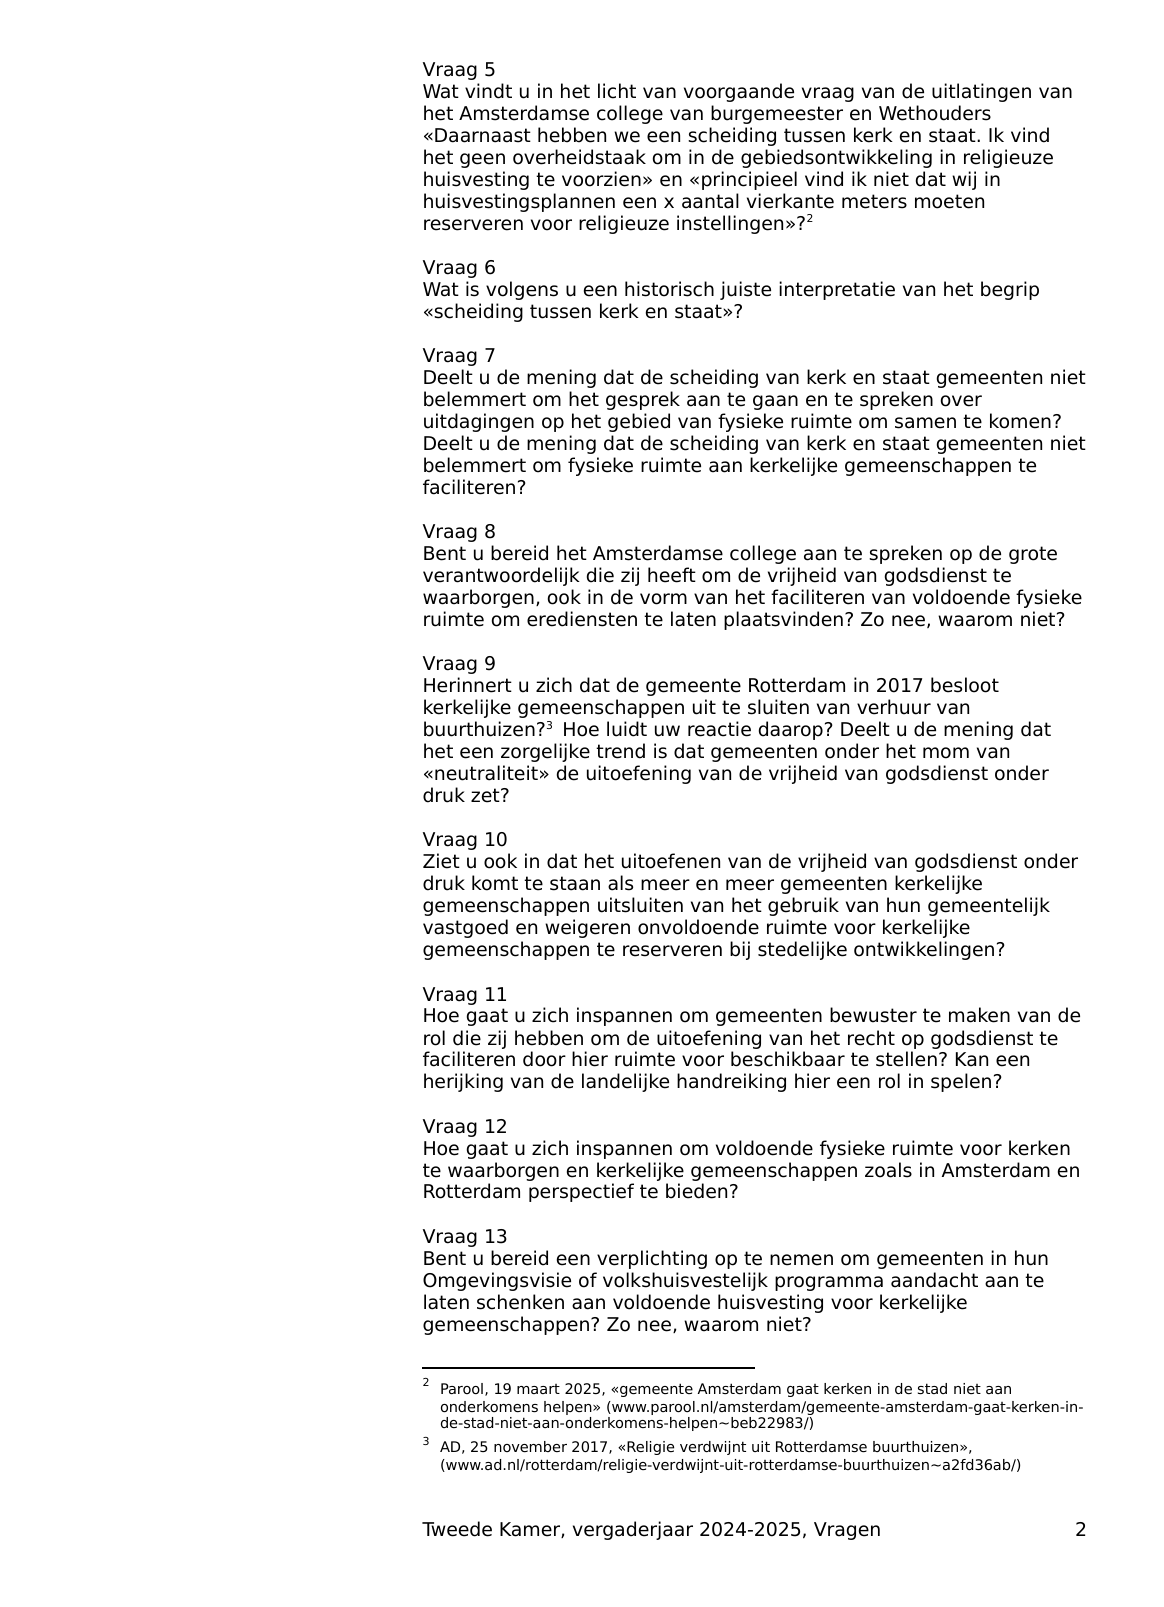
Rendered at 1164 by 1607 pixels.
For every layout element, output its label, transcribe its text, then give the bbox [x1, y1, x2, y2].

text Hoe gaat u zich inspannen om gemeenten bewuster te maken van de rol die zij hebben om de uitoefening van het recht op godsdienst te faciliteren door hier ruimte voor beschikbaar te stellen? Kan een herijking van de landelijke handreiking hier een rol in spelen? [422, 1005, 1087, 1093]
text Vraag 6 [422, 257, 1087, 279]
text Vraag 5 [422, 59, 1087, 81]
text Vraag 13 [422, 1226, 1087, 1248]
text Bent u bereid een verplichting op te nemen om gemeenten in hun Omgevingsvisie of volkshuisvestelijk programma aandacht aan te laten schenken aan voldoende huisvesting voor kerkelijke gemeenschappen? Zo nee, waarom niet? [422, 1248, 1087, 1336]
text Vraag 10 [422, 829, 1087, 851]
text Vraag 11 [422, 983, 1087, 1005]
text Vraag 9 [422, 653, 1087, 675]
text Vraag 12 [422, 1116, 1087, 1137]
text Parool, 19 maart 2025, «gemeente Amsterdam gaat kerken in de stad niet aan onderkomens helpen» (www.parool.nl/amsterdam/gemeente-amsterdam-gaat-kerken-in-de-stad-niet-aan-onderkomens-helpen~beb22983/) [422, 1377, 1087, 1432]
text Ziet u ook in dat het uitoefenen van de vrijheid van godsdienst onder druk komt te staan als meer en meer gemeenten kerkelijke gemeenschappen uitsluiten van het gebruik van hun gemeentelijk vastgoed en weigeren onvoldoende ruimte voor kerkelijke gemeenschappen te reserveren bij stedelijke ontwikkelingen? [422, 851, 1087, 961]
text Wat is volgens u een historisch juiste interpretatie van het begrip «scheiding tussen kerk en staat»? [422, 279, 1087, 323]
text Bent u bereid het Amsterdamse college aan te spreken op de grote verantwoordelijk die zij heeft om de vrijheid van godsdienst te waarborgen, ook in de vorm van het faciliteren van voldoende fysieke ruimte om erediensten te laten plaatsvinden? Zo nee, waarom niet? [422, 543, 1087, 631]
text Wat vindt u in het licht van voorgaande vraag van de uitlatingen van het Amsterdamse college van burgemeester en Wethouders «Daarnaast hebben we een scheiding tussen kerk en staat. Ik vind het geen overheidstaak om in de gebiedsontwikkeling in religieuze huisvesting te voorzien» en «principieel vind ik niet dat wij in huisvestingsplannen een x aantal vierkante meters moeten reserveren voor religieuze instellingen»? [422, 81, 1087, 235]
text AD, 25 november 2017, «Religie verdwijnt uit Rotterdamse buurthuizen», (www.ad.nl/rotterdam/religie-verdwijnt-uit-rotterdamse-buurthuizen~a2fd36ab/) [422, 1435, 1087, 1474]
text Vraag 8 [422, 521, 1087, 543]
text Deelt u de mening dat de scheiding van kerk en staat gemeenten niet belemmert om het gesprek aan te gaan en te spreken over uitdagingen op het gebied van fysieke ruimte om samen te komen? Deelt u de mening dat de scheiding van kerk en staat gemeenten niet belemmert om fysieke ruimte aan kerkelijke gemeenschappen te faciliteren? [422, 367, 1087, 499]
text Herinnert u zich dat de gemeente Rotterdam in 2017 besloot kerkelijke gemeenschappen uit te sluiten van verhuur van buurthuizen? Hoe luidt uw reactie daarop? Deelt u de mening dat het een zorgelijke trend is dat gemeenten onder het mom van «neutraliteit» de uitoefening van de vrijheid van godsdienst onder druk zet? [422, 675, 1087, 807]
text Vraag 7 [422, 345, 1087, 367]
text Hoe gaat u zich inspannen om voldoende fysieke ruimte voor kerken te waarborgen en kerkelijke gemeenschappen zoals in Amsterdam en Rotterdam perspectief te bieden? [422, 1137, 1087, 1203]
